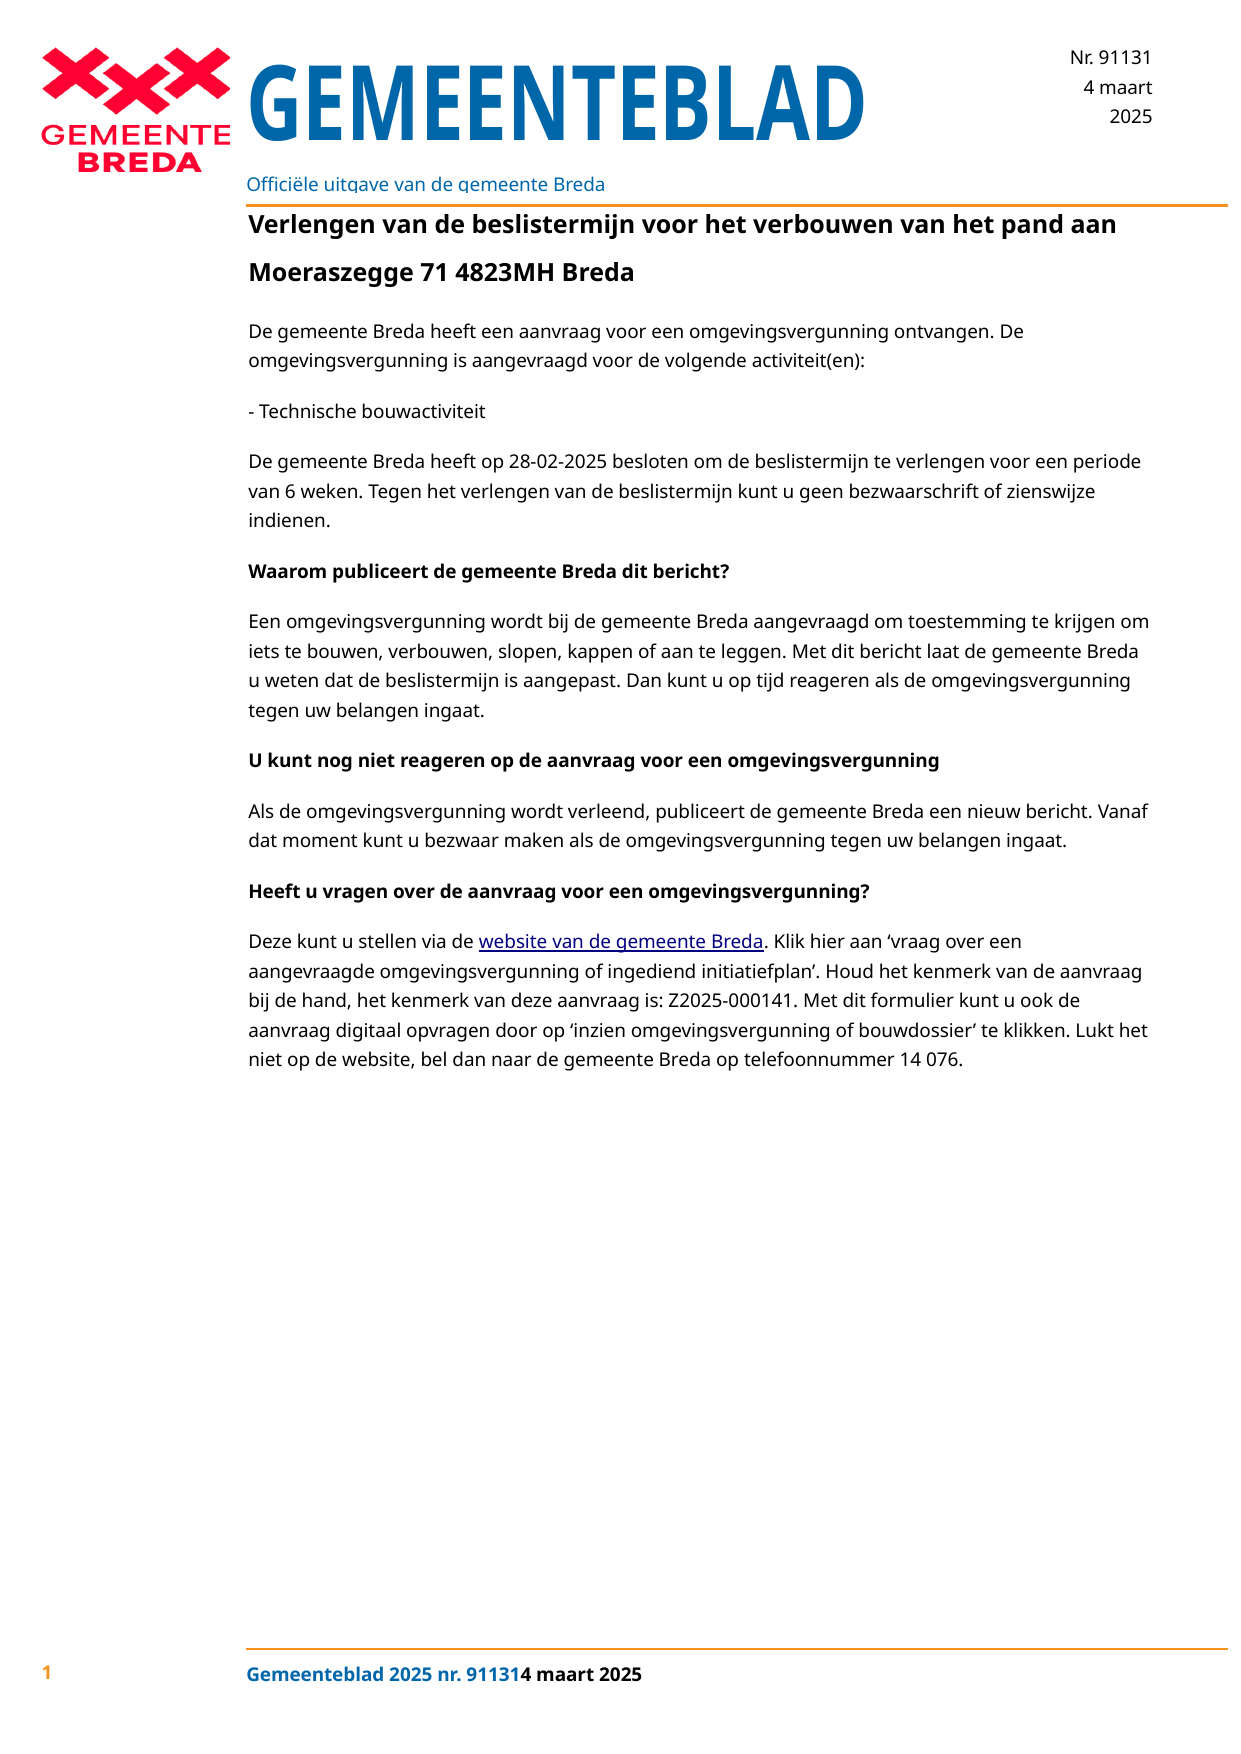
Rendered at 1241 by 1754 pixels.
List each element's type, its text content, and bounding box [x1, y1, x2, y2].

text De gemeente Breda heeft op 28-02-2025 besloten om de beslistermijn te verlengen voor een periode van 6 weken. Tegen het verlengen van de beslistermijn kunt u geen bezwaarschrift of zienswijze indienen. [248, 448, 1152, 533]
text De gemeente Breda heeft een aanvraag voor een omgevingsvergunning ontvangen. De omgevingsvergunning is aangevraagd voor de volgende activiteit(en): [248, 318, 1152, 373]
text - Technische bouwactiviteit [248, 398, 1152, 424]
text Verlengen van de beslistermijn voor het verbouwen van het pand aan Moeraszegge 71 4823MH Breda [248, 207, 1152, 288]
text Deze kunt u stellen via de website van de gemeente Breda. Klik hier aan ‘vraag over een aangevraagde omgevingsvergunning of ingediend initiatiefplan’. Houd het kenmerk van de aanvraag bij de hand, het kenmerk van deze aanvraag is: Z2025-000141. Met dit formulier kunt u ook de aanvraag digitaal opvragen door op ‘inzien omgevingsvergunning of bouwdossier’ te klikken. Lukt het niet op de website, bel dan naar de gemeente Breda op telefoonnummer 14 076. [248, 928, 1152, 1072]
text U kunt nog niet reageren op de aanvraag voor een omgevingsvergunning [248, 747, 1152, 773]
picture [41, 47, 231, 172]
text Waarom publiceert de gemeente Breda dit bericht? [248, 558, 1152, 584]
text Een omgevingsvergunning wordt bij de gemeente Breda aangevraagd om toestemming te krijgen om iets te bouwen, verbouwen, slopen, kappen of aan te leggen. Met dit bericht laat de gemeente Breda u weten dat de beslistermijn is aangepast. Dan kunt u op tijd reageren als de omgevingsvergunning tegen uw belangen ingaat. [248, 608, 1152, 723]
text Heeft u vragen over de aanvraag voor een omgevingsvergunning? [248, 878, 1152, 904]
text Als de omgevingsvergunning wordt verleend, publiceert de gemeente Breda een nieuw bericht. Vanaf dat moment kunt u bezwaar maken als de omgevingsvergunning tegen uw belangen ingaat. [248, 798, 1152, 853]
